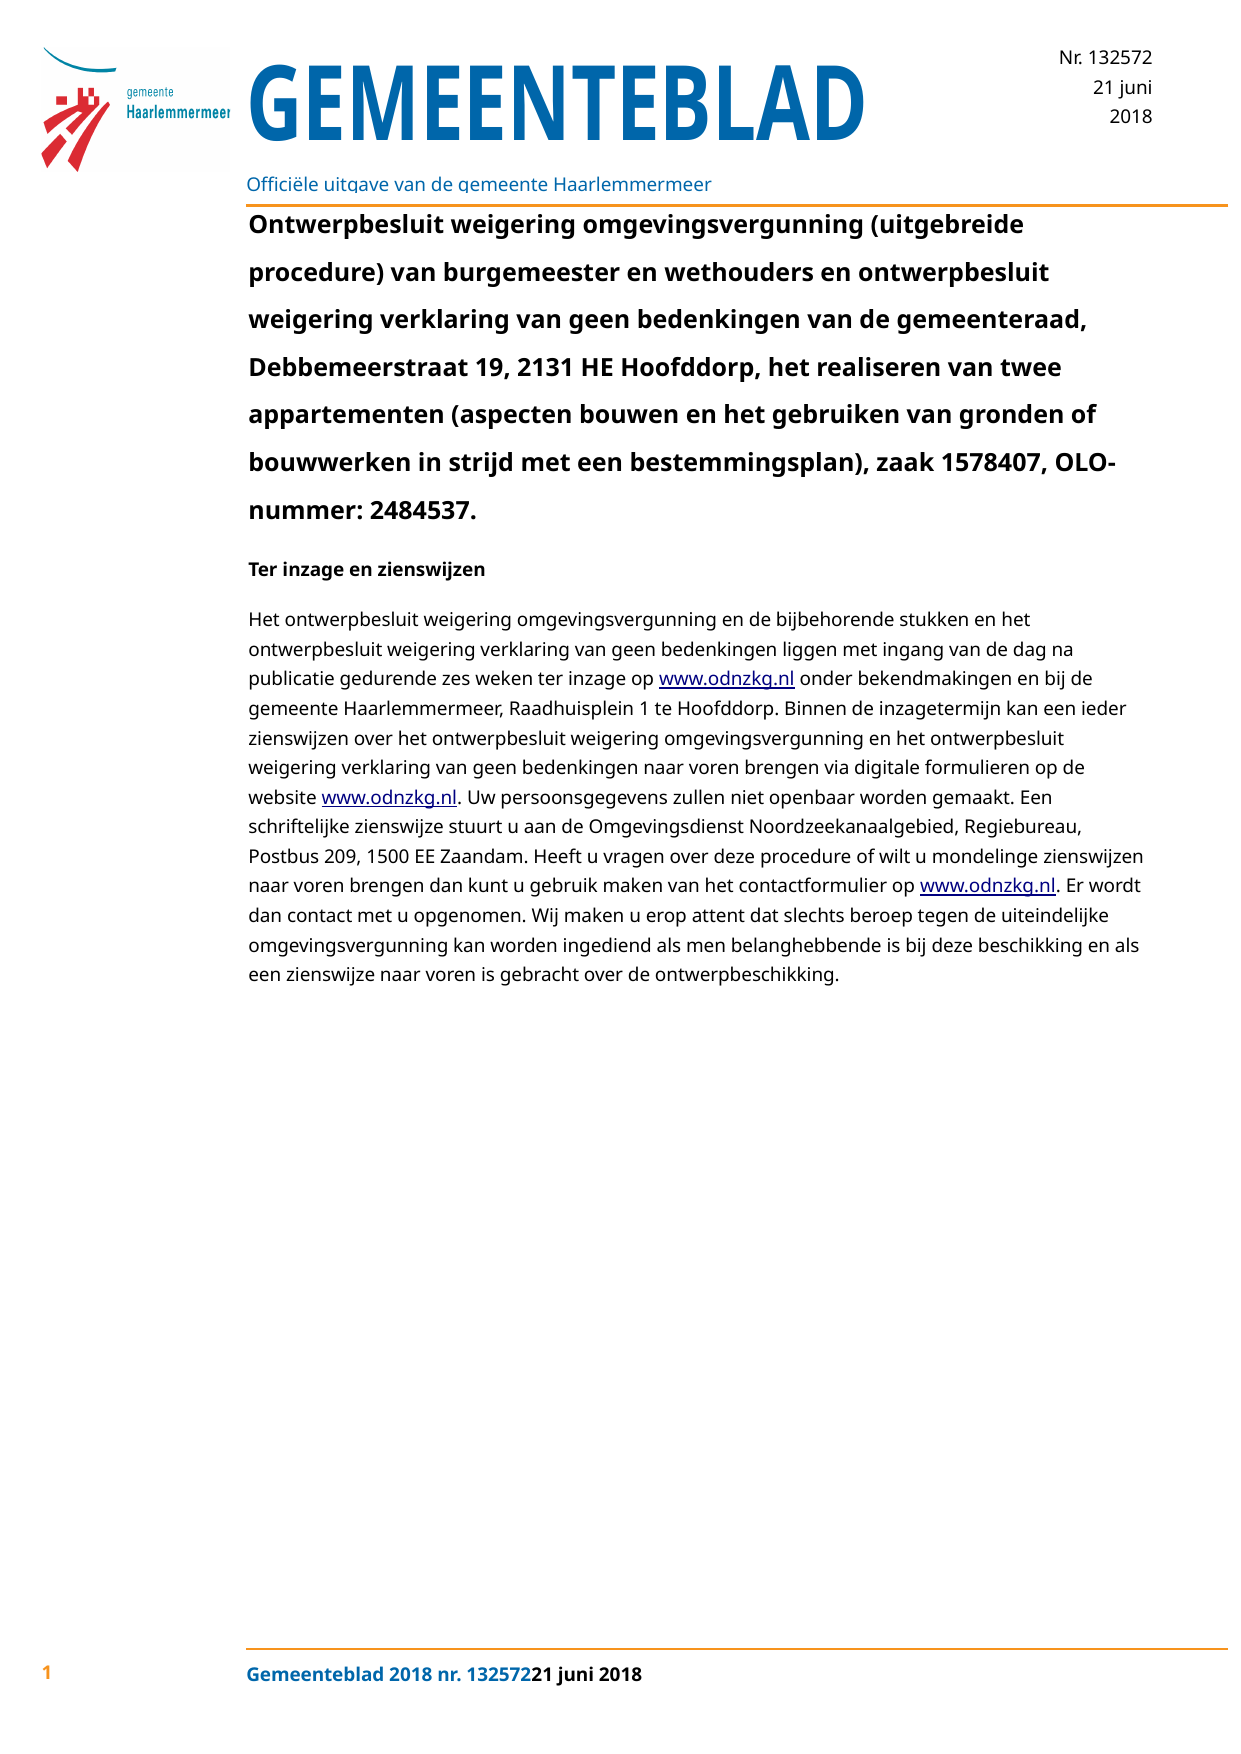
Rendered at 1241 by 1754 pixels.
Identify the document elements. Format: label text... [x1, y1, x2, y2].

text Ontwerpbesluit weigering omgevingsvergunning (uitgebreide procedure) van burgemeester en wethouders en ontwerpbesluit weigering verklaring van geen bedenkingen van de gemeenteraad, Debbemeerstraat 19, 2131 HE Hoofddorp, het realiseren van twee appartementen (aspecten bouwen en het gebruiken van gronden of bouwwerken in strijd met een bestemmingsplan), zaak 1578407, OLO-nummer: 2484537. [248, 207, 1152, 526]
text Het ontwerpbesluit weigering omgevingsvergunning en de bijbehorende stukken en het ontwerpbesluit weigering verklaring van geen bedenkingen liggen met ingang van de dag na publicatie gedurende zes weken ter inzage op www.odnzkg.nl onder bekendmakingen en bij de gemeente Haarlemmermeer, Raadhuisplein 1 te Hoofddorp. Binnen de inzagetermijn kan een ieder zienswijzen over het ontwerpbesluit weigering omgevingsvergunning en het ontwerpbesluit weigering verklaring van geen bedenkingen naar voren brengen via digitale formulieren op de website www.odnzkg.nl. Uw persoonsgegevens zullen niet openbaar worden gemaakt. Een schriftelijke zienswijze stuurt u aan de Omgevingsdienst Noordzeekanaalgebied, Regiebureau, Postbus 209, 1500 EE Zaandam. Heeft u vragen over deze procedure of wilt u mondelinge zienswijzen naar voren brengen dan kunt u gebruik maken van het contactformulier op www.odnzkg.nl. Er wordt dan contact met u opgenomen. Wij maken u erop attent dat slechts beroep tegen de uiteindelijke omgevingsvergunning kan worden ingediend als men belanghebbende is bij deze beschikking en als een zienswijze naar voren is gebracht over de ontwerpbeschikking. [248, 606, 1152, 987]
text Ter inzage en zienswijzen [248, 556, 1152, 582]
picture [41, 47, 231, 172]
